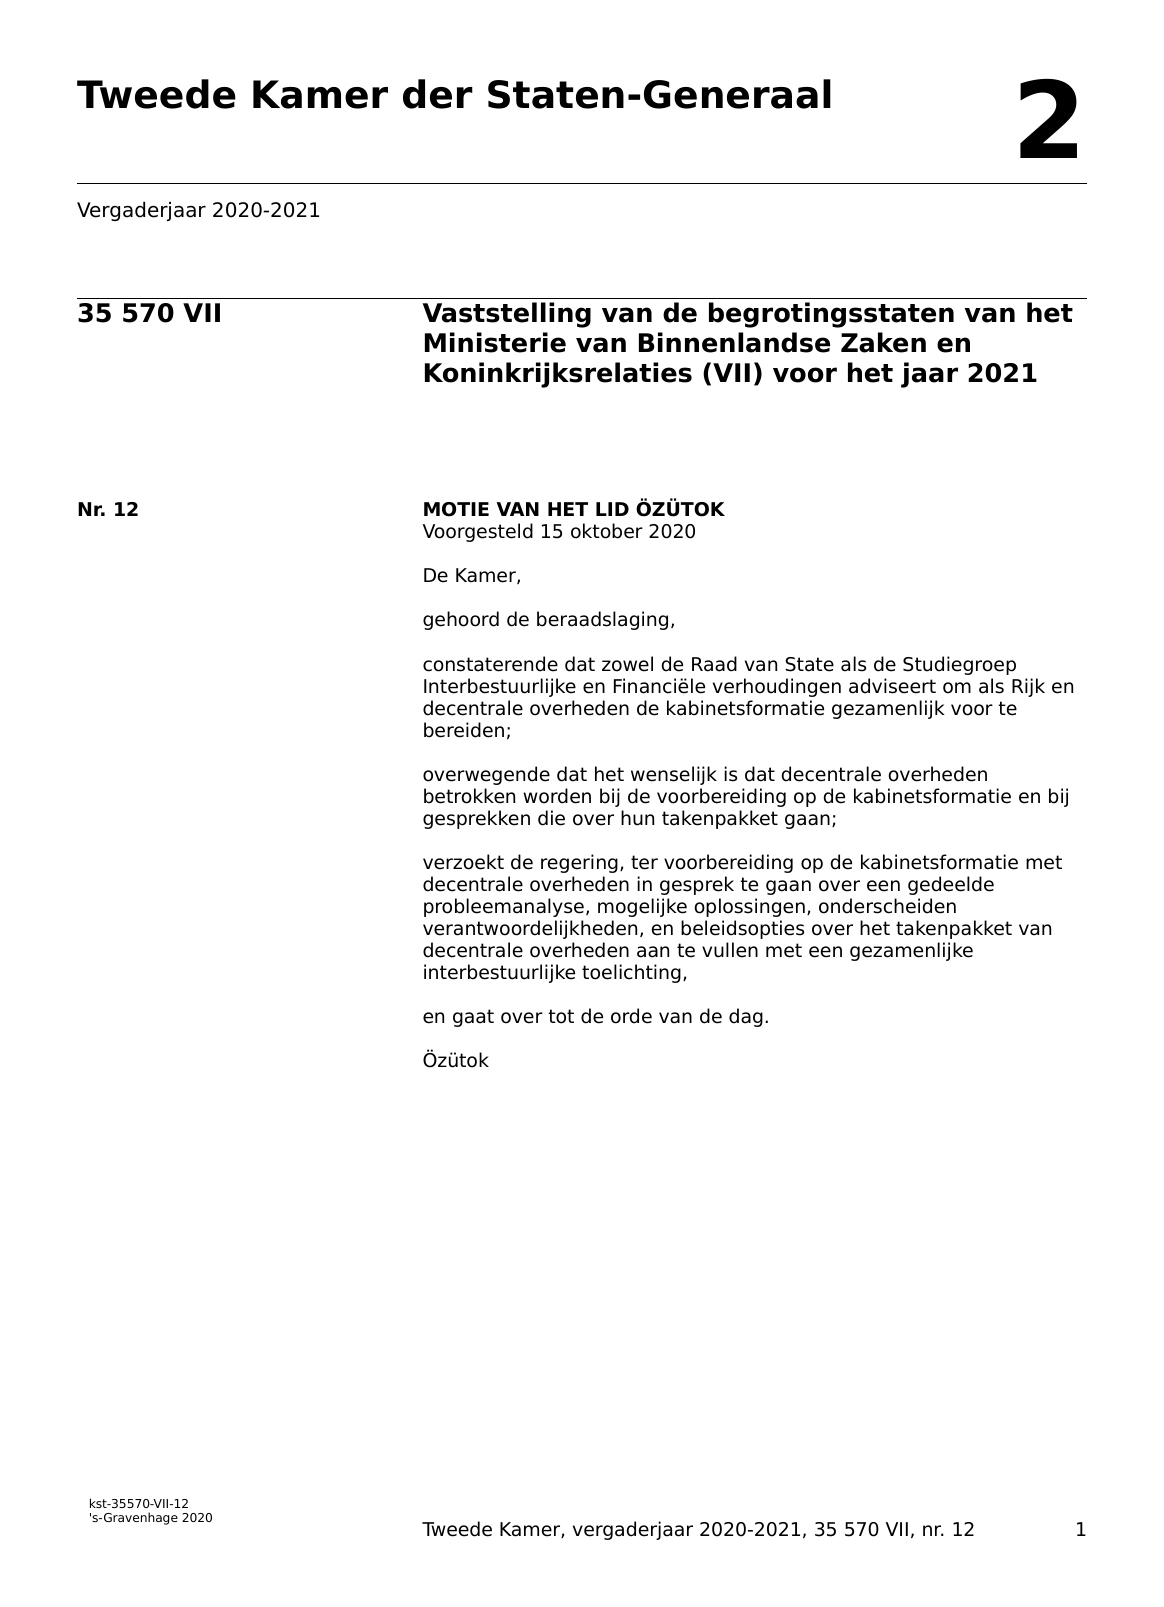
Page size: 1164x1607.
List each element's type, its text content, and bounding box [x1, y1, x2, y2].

text verzoekt de regering, ter voorbereiding op de kabinetsformatie met decentrale overheden in gesprek te gaan over een gedeelde probleemanalyse, mogelijke oplossingen, onderscheiden verantwoordelijkheden, en beleidsopties over het takenpakket van decentrale overheden aan te vullen met een gezamenlijke interbestuurlijke toelichting, [422, 852, 1087, 984]
text Voorgesteld 15 oktober 2020 [422, 521, 1087, 543]
table_header 2 [886, 59, 1087, 183]
text Özütok [422, 1050, 1087, 1072]
text kst-35570-VII-12 [88, 1497, 323, 1511]
text De Kamer, [422, 565, 1087, 587]
table_header Tweede Kamer der Staten-Generaal [77, 59, 886, 183]
text overwegende dat het wenselijk is dat decentrale overheden betrokken worden bij de voorbereiding op de kabinetsformatie en bij gesprekken die over hun takenpakket gaan; [422, 764, 1087, 829]
text gehoord de beraadslaging, [422, 609, 1087, 631]
subtitle Nr. 12 MOTIE VAN HET LID ÖZÜTOK [77, 499, 1087, 521]
text 's-Gravenhage 2020 [88, 1511, 323, 1525]
table_cell Vergaderjaar 2020-2021 [77, 184, 1087, 298]
text constaterende dat zowel de Raad van State als de Studiegroep Interbestuurlijke en Financiële verhoudingen adviseert om als Rijk en decentrale overheden de kabinetsformatie gezamenlijk voor te bereiden; [422, 653, 1087, 741]
subtitle 35 570 VII Vaststelling van de begrotingsstaten van het Ministerie van Binnenlandse Zaken en Koninkrijksrelaties (VII) voor het jaar 2021 [77, 299, 1087, 388]
text en gaat over tot de orde van de dag. [422, 1006, 1087, 1028]
